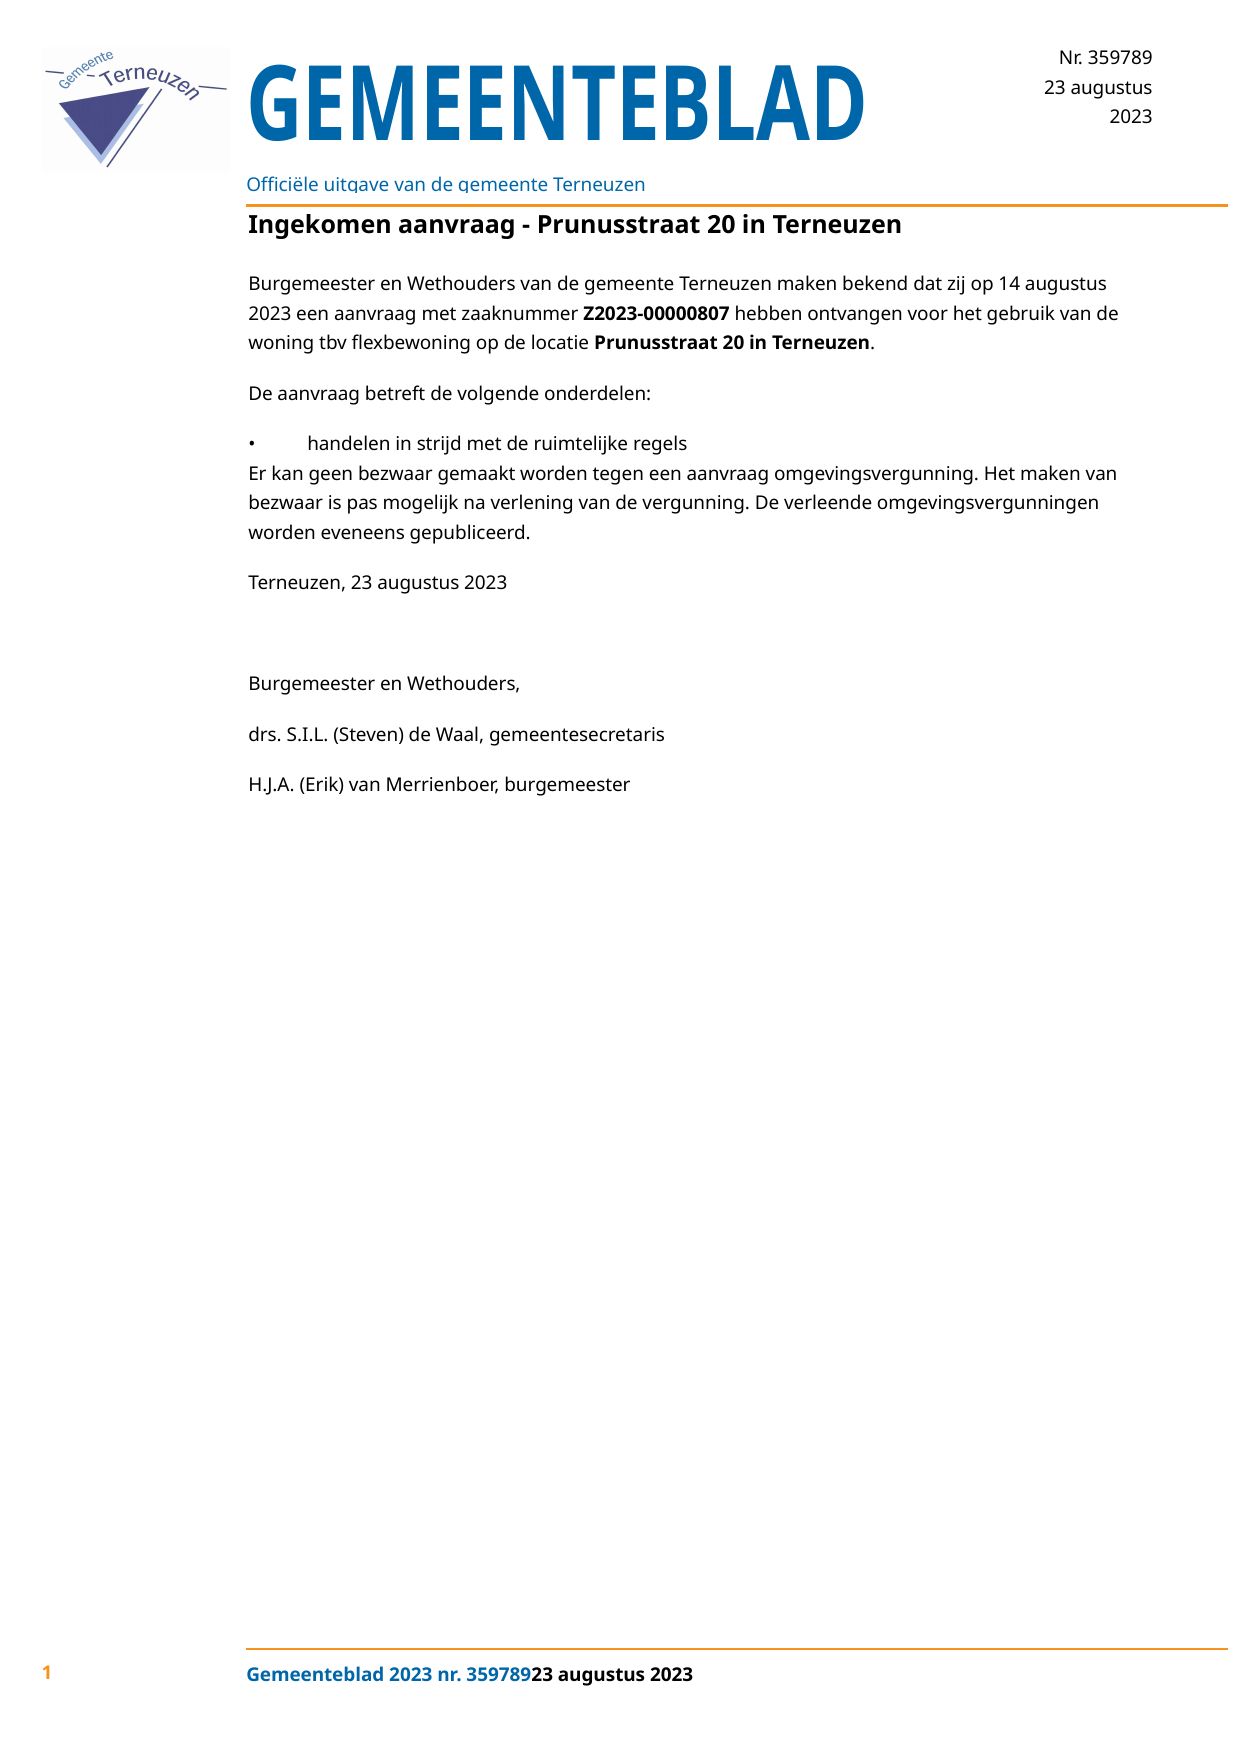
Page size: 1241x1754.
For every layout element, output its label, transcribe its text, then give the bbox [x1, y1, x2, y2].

text De aanvraag betreft de volgende onderdelen: [248, 380, 1152, 406]
text Er kan geen bezwaar gemaakt worden tegen een aanvraag omgevingsvergunning. Het maken van bezwaar is pas mogelijk na verlening van de vergunning. De verleende omgevingsvergunningen worden eveneens gepubliceerd. [248, 460, 1152, 545]
list handelen in strijd met de ruimtelijke regels [248, 430, 1152, 456]
text drs. S.I.L. (Steven) de Waal, gemeentesecretaris [248, 721, 1152, 746]
text H.J.A. (Erik) van Merrienboer, burgemeester [248, 771, 1152, 797]
picture [41, 47, 231, 172]
text Burgemeester en Wethouders, [248, 670, 1152, 696]
text Terneuzen, 23 augustus 2023 [248, 569, 1152, 595]
text Ingekomen aanvraag - Prunusstraat 20 in Terneuzen [248, 207, 1152, 241]
text Burgemeester en Wethouders van de gemeente Terneuzen maken bekend dat zij op 14 augustus 2023 een aanvraag met zaaknummer Z2023-00000807 hebben ontvangen voor het gebruik van de woning tbv flexbewoning op de locatie Prunusstraat 20 in Terneuzen. [248, 270, 1152, 355]
